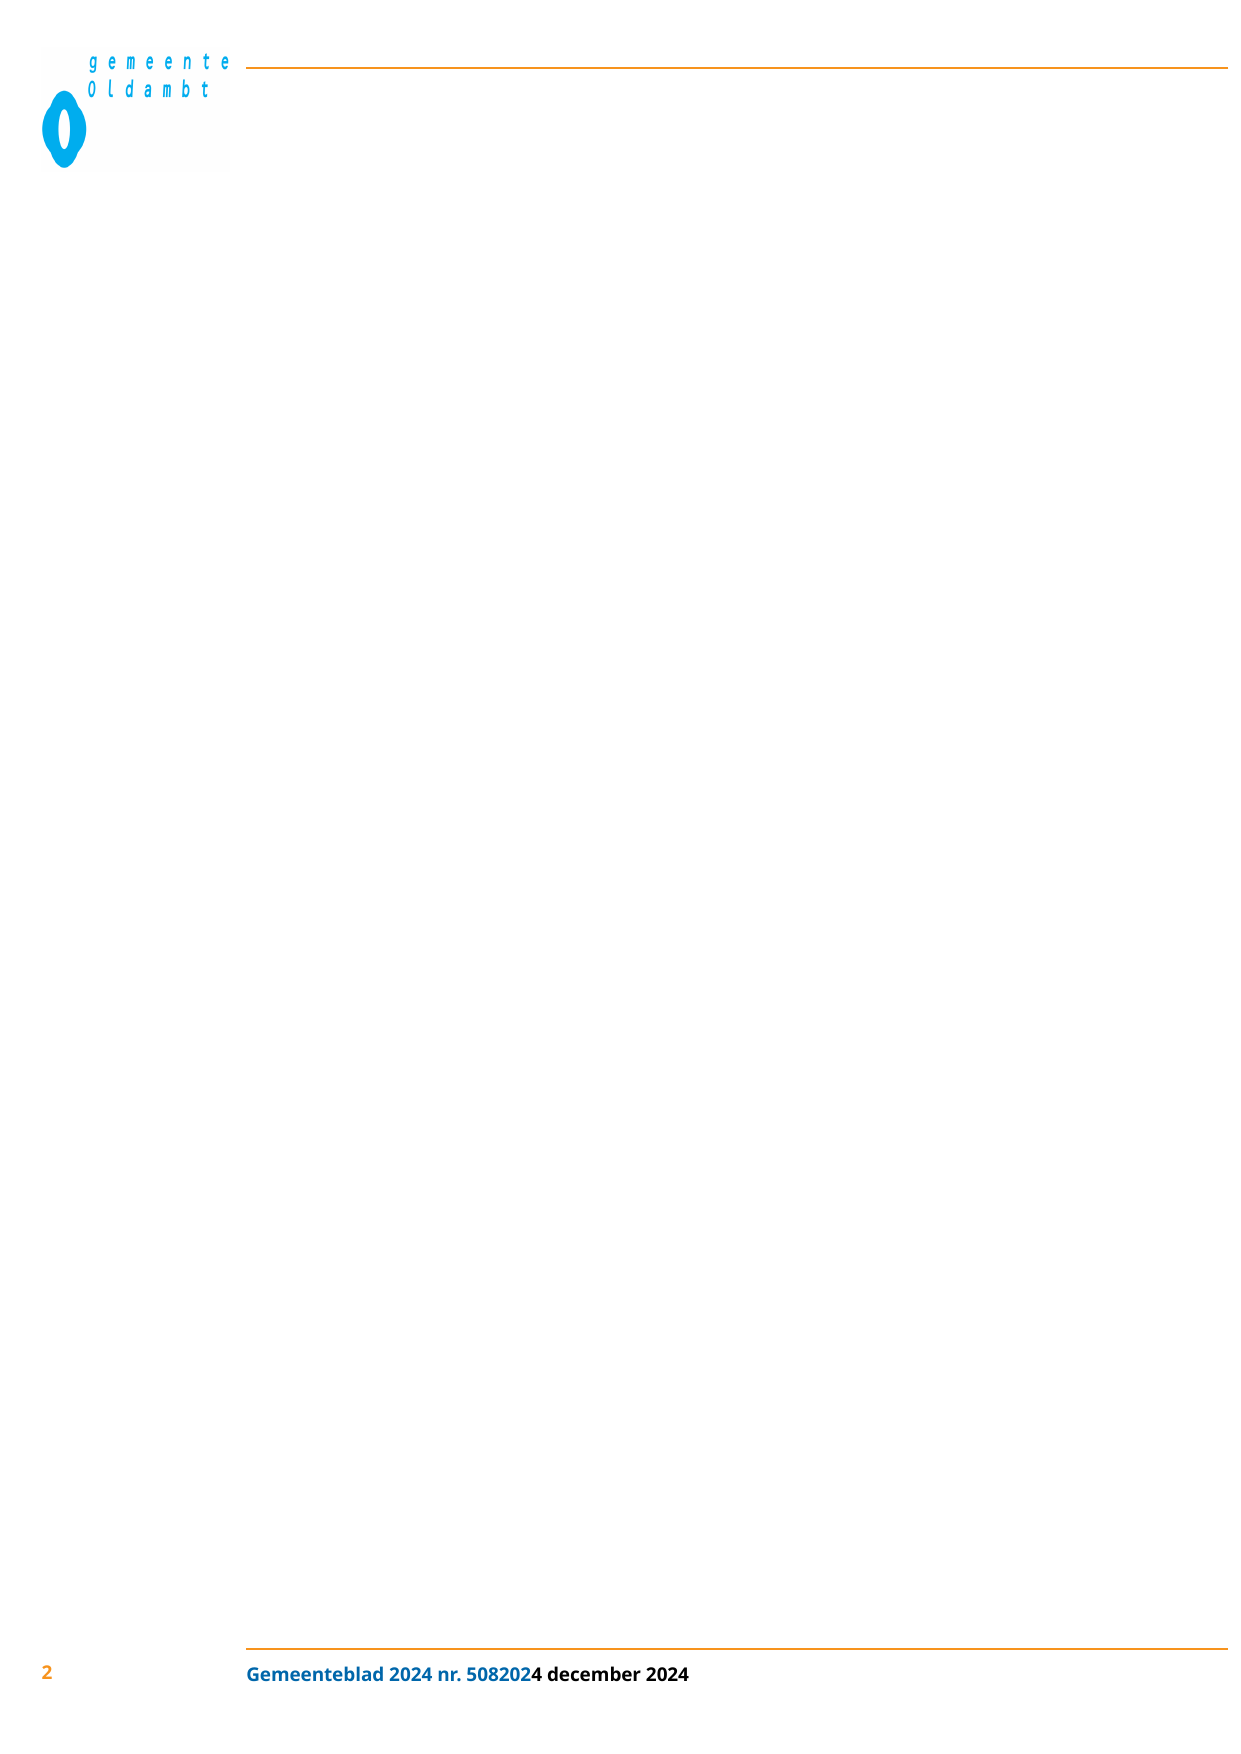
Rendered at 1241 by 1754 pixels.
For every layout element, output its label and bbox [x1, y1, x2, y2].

picture [41, 47, 231, 172]
